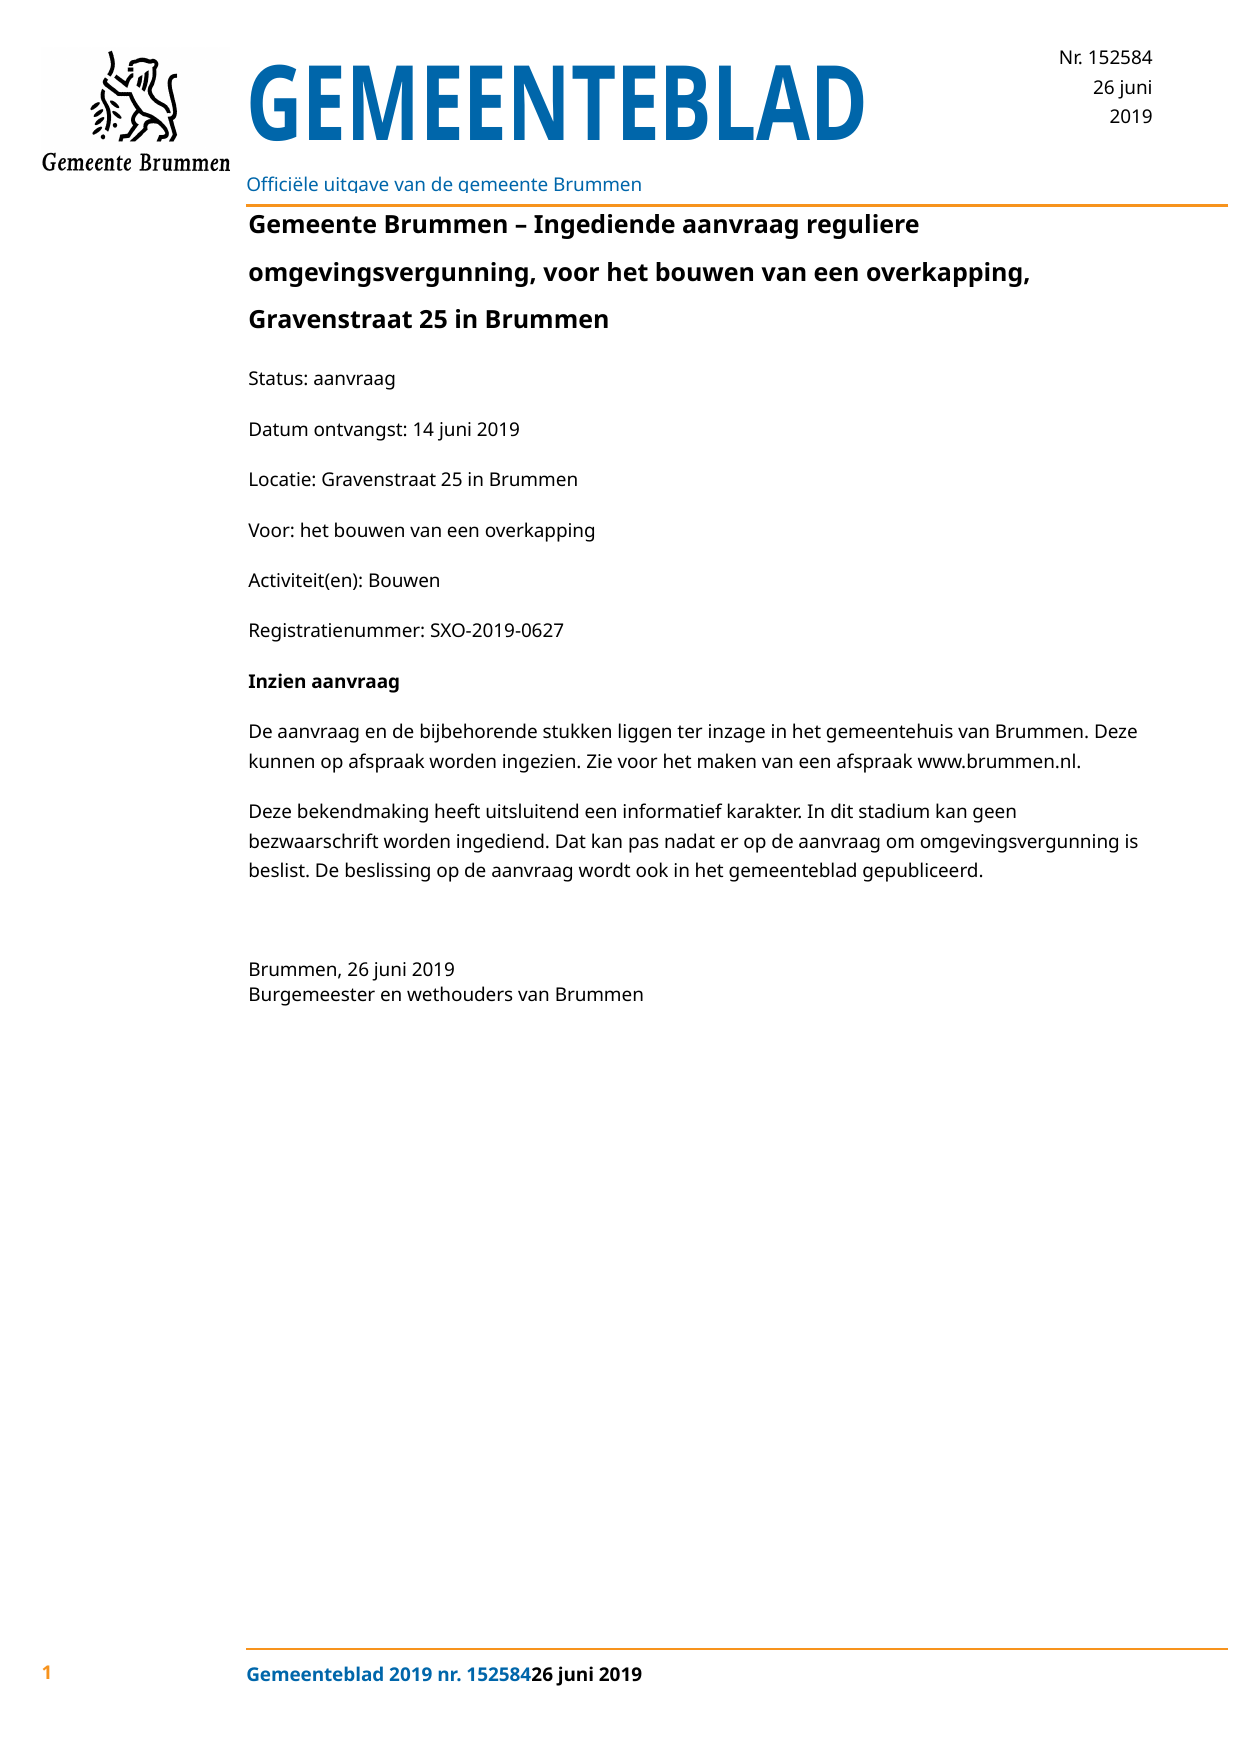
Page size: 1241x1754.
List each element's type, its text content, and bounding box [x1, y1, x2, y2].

text Datum ontvangst: 14 juni 2019 [248, 416, 1152, 442]
text Deze bekendmaking heeft uitsluitend een informatief karakter. In dit stadium kan geen bezwaarschrift worden ingediend. Dat kan pas nadat er op de aanvraag om omgevingsvergunning is beslist. De beslissing op de aanvraag wordt ook in het gemeenteblad gepubliceerd. [248, 798, 1152, 883]
text De aanvraag en de bijbehorende stukken liggen ter inzage in het gemeentehuis van Brummen. Deze kunnen op afspraak worden ingezien. Zie voor het maken van een afspraak www.brummen.nl. [248, 718, 1152, 774]
text Voor: het bouwen van een overkapping [248, 517, 1152, 542]
text Burgemeester en wethouders van Brummen [248, 982, 1152, 1007]
text Registratienummer: SXO-2019-0627 [248, 618, 1152, 643]
text Activiteit(en): Bouwen [248, 567, 1152, 593]
picture [41, 47, 231, 172]
text Brummen, 26 juni 2019 [248, 956, 1152, 982]
text Inzien aanvraag [248, 668, 1152, 694]
text Gemeente Brummen – Ingediende aanvraag reguliere omgevingsvergunning, voor het bouwen van een overkapping, Gravenstraat 25 in Brummen [248, 207, 1152, 336]
text Locatie: Gravenstraat 25 in Brummen [248, 466, 1152, 492]
text Status: aanvraag [248, 366, 1152, 391]
